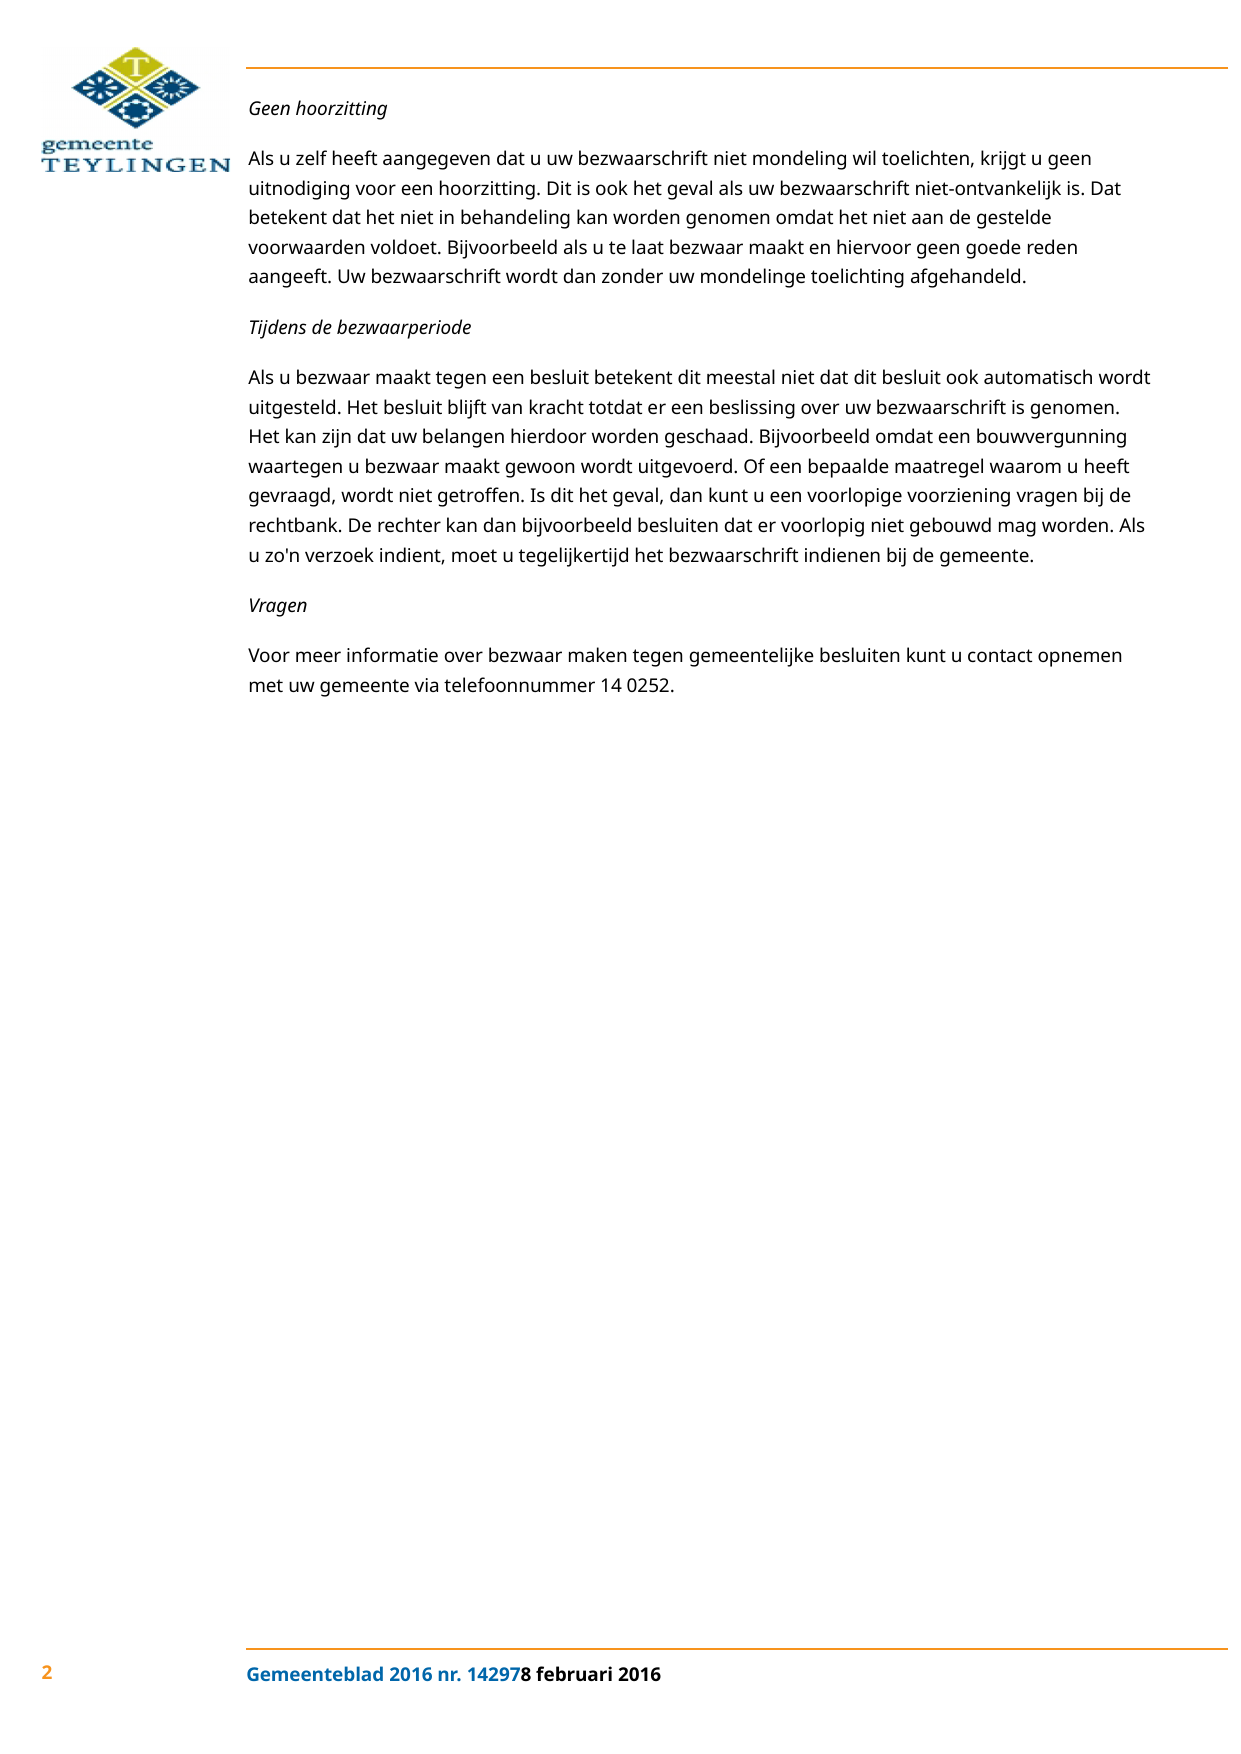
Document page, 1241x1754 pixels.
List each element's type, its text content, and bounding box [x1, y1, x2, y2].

picture [41, 47, 231, 172]
text Vragen [248, 592, 1152, 618]
text Tijdens de bezwaarperiode [248, 314, 1152, 340]
text Als u bezwaar maakt tegen een besluit betekent dit meestal niet dat dit besluit ook automatisch wordt uitgesteld. Het besluit blijft van kracht totdat er een beslissing over uw bezwaarschrift is genomen. Het kan zijn dat uw belangen hierdoor worden geschaad. Bijvoorbeeld omdat een bouwvergunning waartegen u bezwaar maakt gewoon wordt uitgevoerd. Of een bepaalde maatregel waarom u heeft gevraagd, wordt niet getroffen. Is dit het geval, dan kunt u een voorlopige voorziening vragen bij de rechtbank. De rechter kan dan bijvoorbeeld besluiten dat er voorlopig niet gebouwd mag worden. Als u zo'n verzoek indient, moet u tegelijkertijd het bezwaarschrift indienen bij de gemeente. [248, 364, 1152, 568]
text Als u zelf heeft aangegeven dat u uw bezwaarschrift niet mondeling wil toelichten, krijgt u geen uitnodiging voor een hoorzitting. Dit is ook het geval als uw bezwaarschrift niet-ontvankelijk is. Dat betekent dat het niet in behandeling kan worden genomen omdat het niet aan de gestelde voorwaarden voldoet. Bijvoorbeeld als u te laat bezwaar maakt en hiervoor geen goede reden aangeeft. Uw bezwaarschrift wordt dan zonder uw mondelinge toelichting afgehandeld. [248, 145, 1152, 289]
text Voor meer informatie over bezwaar maken tegen gemeentelijke besluiten kunt u contact opnemen met uw gemeente via telefoonnummer 14 0252. [248, 643, 1152, 698]
text Geen hoorzitting [248, 95, 1152, 121]
